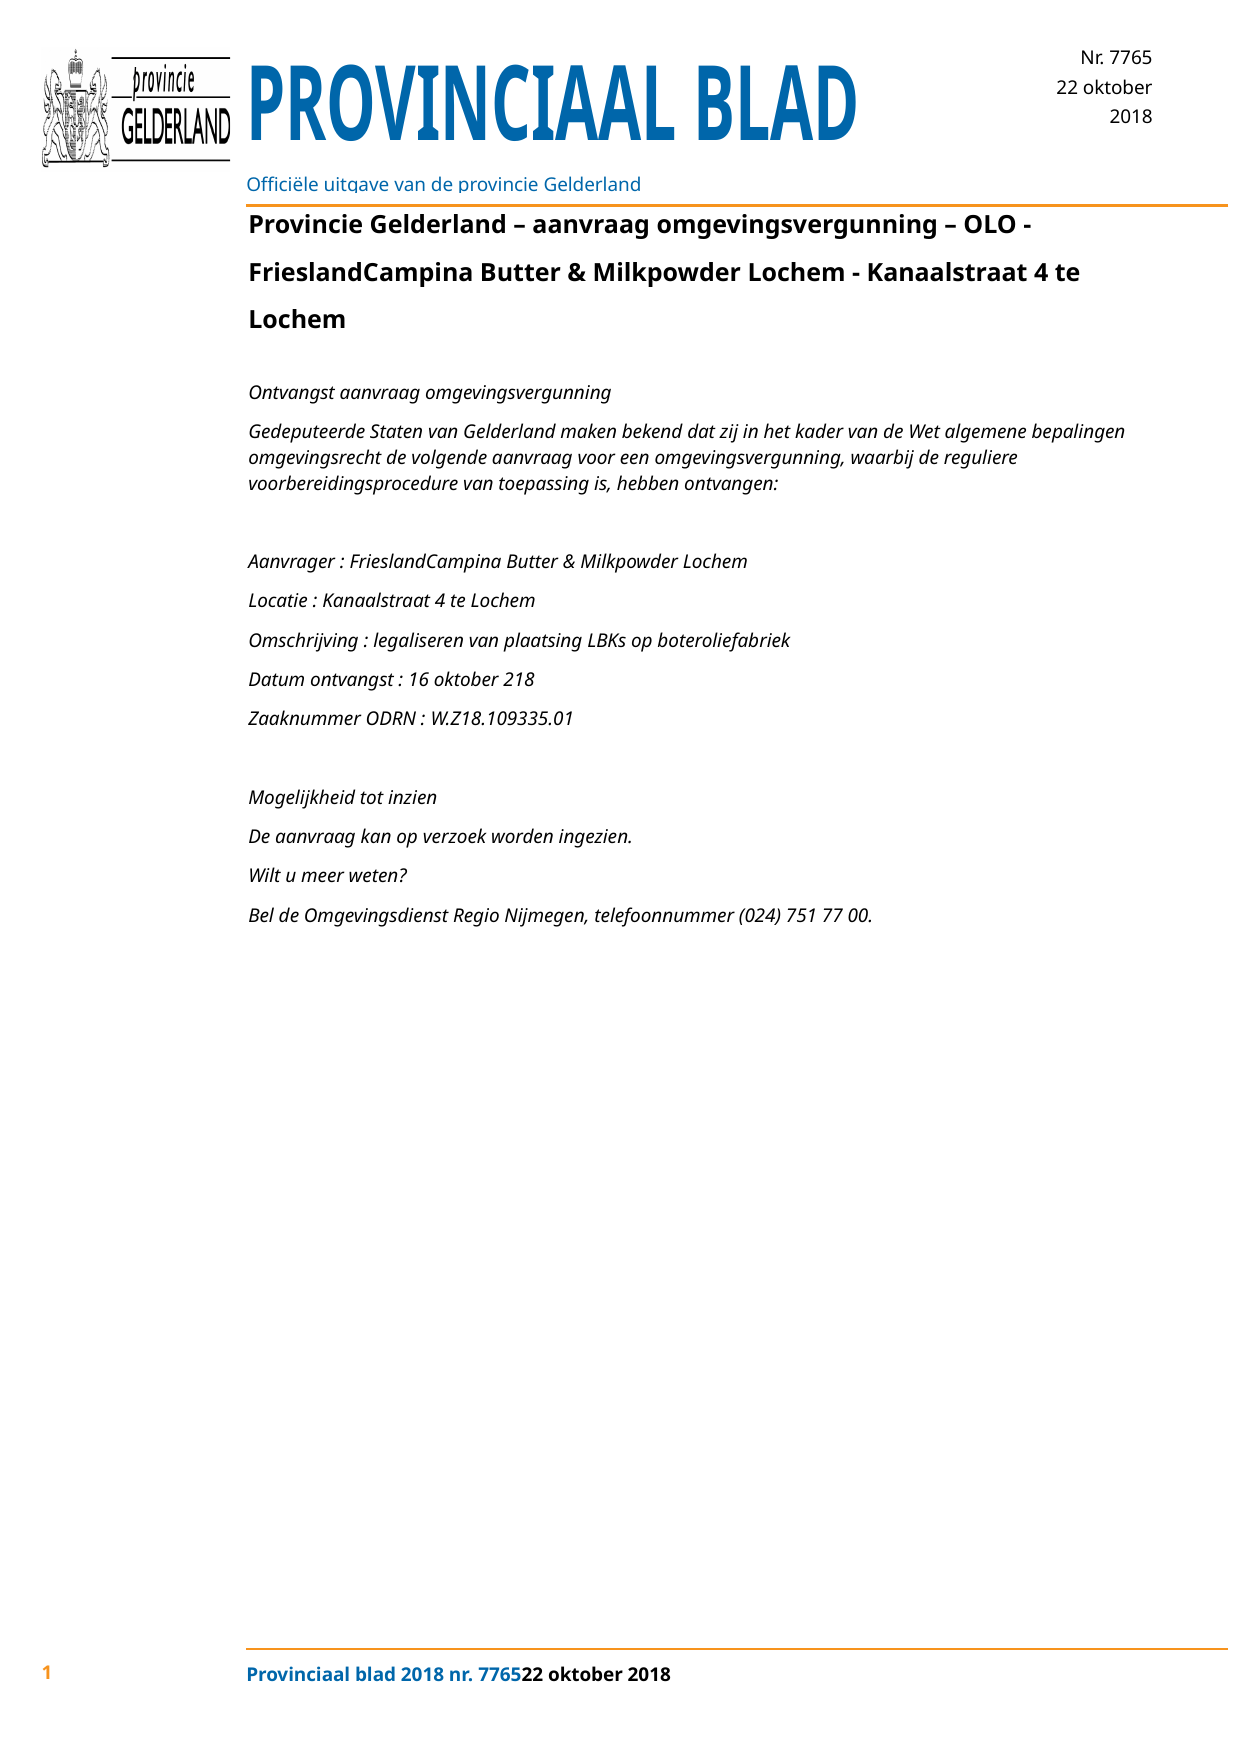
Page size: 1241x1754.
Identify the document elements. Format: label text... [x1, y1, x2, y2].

text Provincie Gelderland – aanvraag omgevingsvergunning – OLO - FrieslandCampina Butter & Milkpowder Lochem - Kanaalstraat 4 te Lochem [248, 207, 1152, 336]
text Ontvangst aanvraag omgevingsvergunning [248, 379, 1152, 405]
text Datum ontvangst : 16 oktober 218 [248, 666, 1152, 692]
text Wilt u meer weten? [248, 862, 1152, 888]
text Aanvrager : FrieslandCampina Butter & Milkpowder Lochem [248, 548, 1152, 574]
picture [41, 47, 231, 172]
text Locatie : Kanaalstraat 4 te Lochem [248, 588, 1152, 613]
text Mogelijkheid tot inzien [248, 784, 1152, 810]
text Gedeputeerde Staten van Gelderland maken bekend dat zij in het kader van de Wet algemene bepalingen omgevingsrecht de volgende aanvraag voor een omgevingsvergunning, waarbij de reguliere voorbereidingsprocedure van toepassing is, hebben ontvangen: [248, 418, 1152, 496]
text Omschrijving : legaliseren van plaatsing LBKs op boteroliefabriek [248, 627, 1152, 653]
text De aanvraag kan op verzoek worden ingezien. [248, 823, 1152, 849]
text Zaaknummer ODRN : W.Z18.109335.01 [248, 705, 1152, 731]
text Bel de Omgevingsdienst Regio Nijmegen, telefoonnummer (024) 751 77 00. [248, 902, 1152, 927]
